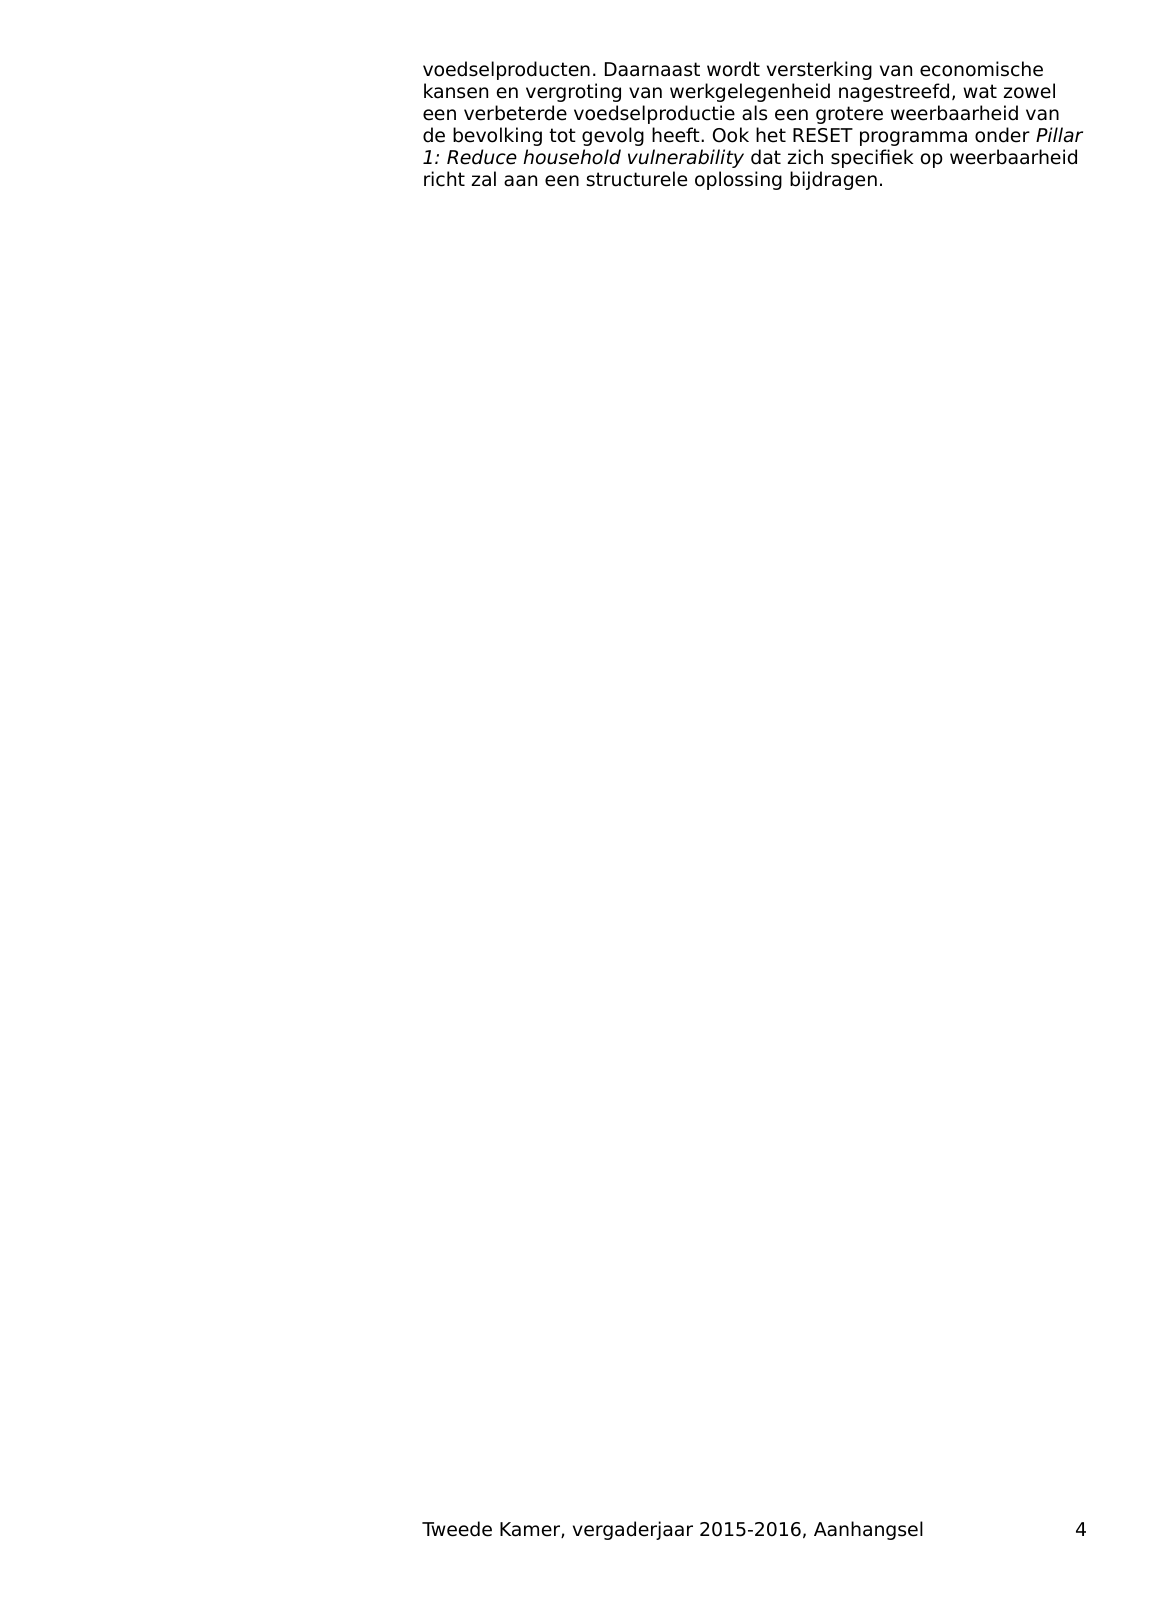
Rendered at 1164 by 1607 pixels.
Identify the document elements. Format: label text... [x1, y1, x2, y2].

text voedselproducten. Daarnaast wordt versterking van economische kansen en vergroting van werkgelegenheid nagestreefd, wat zowel een verbeterde voedselproductie als een grotere weerbaarheid van de bevolking tot gevolg heeft. Ook het RESET programma onder Pillar 1: Reduce household vulnerability dat zich specifiek op weerbaarheid richt zal aan een structurele oplossing bijdragen. [422, 59, 1087, 191]
